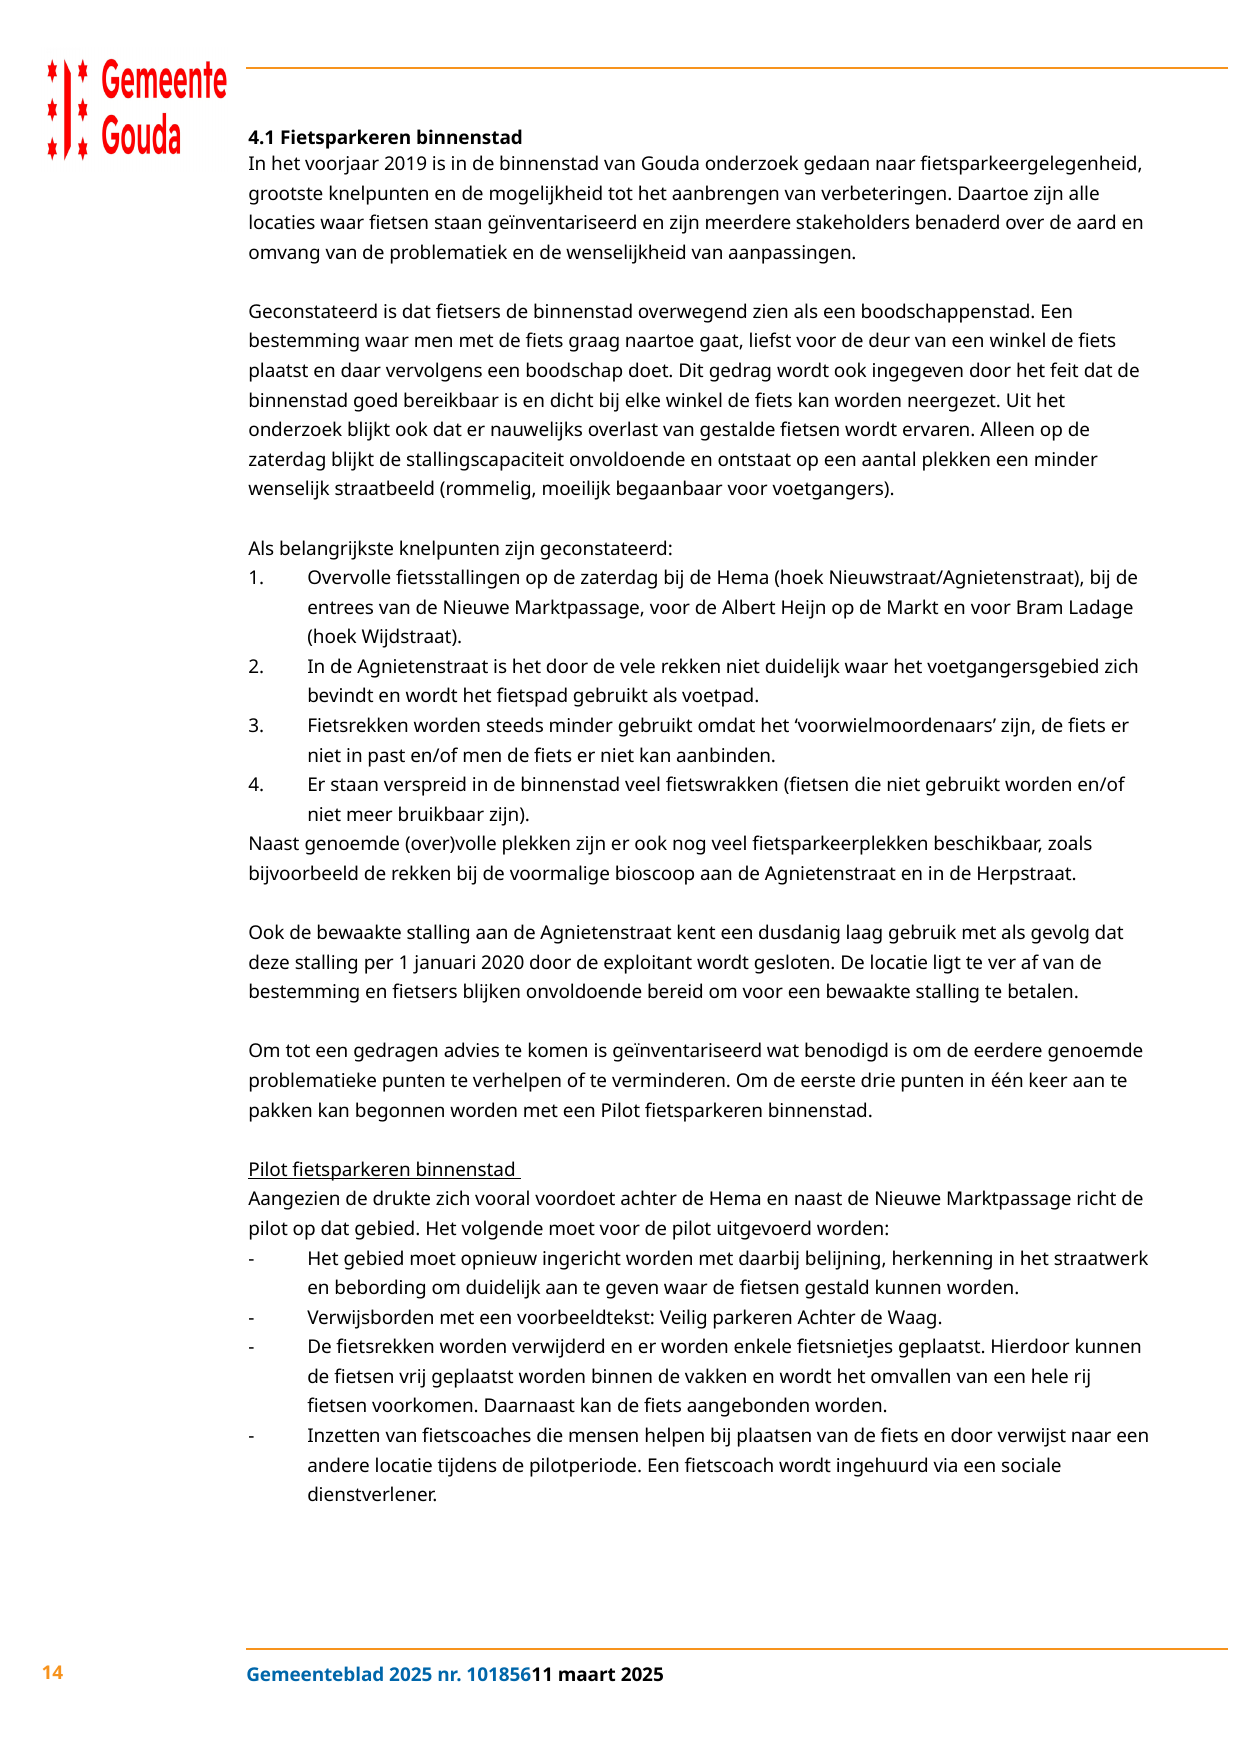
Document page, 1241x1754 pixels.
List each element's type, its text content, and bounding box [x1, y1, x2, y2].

text Om tot een gedragen advies te komen is geïnventariseerd wat benodigd is om de eerdere genoemde problematieke punten te verhelpen of te verminderen. Om de eerste drie punten in één keer aan te pakken kan begonnen worden met een Pilot fietsparkeren binnenstad. [248, 1038, 1152, 1122]
list In de Agnietenstraat is het door de vele rekken niet duidelijk waar het voetgangersgebied zich bevindt en wordt het fietspad gebruikt als voetpad. [248, 653, 1152, 708]
list Er staan verspreid in de binnenstad veel fietswrakken (fietsen die niet gebruikt worden en/of niet meer bruikbaar zijn). [248, 771, 1152, 827]
list Verwijsborden met een voorbeeldtekst: Veilig parkeren Achter de Waag. [248, 1304, 1152, 1329]
text Naast genoemde (over)volle plekken zijn er ook nog veel fietsparkeerplekken beschikbaar, zoals bijvoorbeeld de rekken bij de voormalige bioscoop aan de Agnietenstraat en in de Herpstraat. [248, 831, 1152, 886]
text 4.1 Fietsparkeren binnenstad [248, 124, 1152, 150]
list Inzetten van fietscoaches die mensen helpen bij plaatsen van de fiets en door verwijst naar een andere locatie tijdens de pilotperiode. Een fietscoach wordt ingehuurd via een sociale dienstverlener. [248, 1422, 1152, 1507]
text In het voorjaar 2019 is in de binnenstad van Gouda onderzoek gedaan naar fietsparkeergelegenheid, grootste knelpunten en de mogelijkheid tot het aanbrengen van verbeteringen. Daartoe zijn alle locaties waar fietsen staan geïnventariseerd en zijn meerdere stakeholders benaderd over de aard en omvang van de problematiek en de wenselijkheid van aanpassingen. [248, 150, 1152, 264]
list Het gebied moet opnieuw ingericht worden met daarbij belijning, herkenning in het straatwerk en bebording om duidelijk aan te geven waar de fietsen gestald kunnen worden. [248, 1245, 1152, 1300]
list Overvolle fietsstallingen op de zaterdag bij de Hema (hoek Nieuwstraat/Agnietenstraat), bij de entrees van de Nieuwe Marktpassage, voor de Albert Heijn op de Markt en voor Bram Ladage (hoek Wijdstraat). [248, 564, 1152, 649]
text Als belangrijkste knelpunten zijn geconstateerd: [248, 535, 1152, 560]
text Aangezien de drukte zich vooral voordoet achter de Hema en naast de Nieuwe Marktpassage richt de pilot op dat gebied. Het volgende moet voor de pilot uitgevoerd worden: [248, 1186, 1152, 1241]
text Geconstateerd is dat fietsers de binnenstad overwegend zien als een boodschappenstad. Een bestemming waar men met de fiets graag naartoe gaat, liefst voor de deur van een winkel de fiets plaatst en daar vervolgens een boodschap doet. Dit gedrag wordt ook ingegeven door het feit dat de binnenstad goed bereikbaar is en dicht bij elke winkel de fiets kan worden neergezet. Uit het onderzoek blijkt ook dat er nauwelijks overlast van gestalde fietsen wordt ervaren. Alleen op de zaterdag blijkt de stallingscapaciteit onvoldoende en ontstaat op een aantal plekken een minder wenselijk straatbeeld (rommelig, moeilijk begaanbaar voor voetgangers). [248, 298, 1152, 501]
list Fietsrekken worden steeds minder gebruikt omdat het ‘voorwielmoordenaars’ zijn, de fiets er niet in past en/of men de fiets er niet kan aanbinden. [248, 712, 1152, 767]
text Ook de bewaakte stalling aan de Agnietenstraat kent een dusdanig laag gebruik met als gevolg dat deze stalling per 1 januari 2020 door de exploitant wordt gesloten. De locatie ligt te ver af van de bestemming en fietsers blijken onvoldoende bereid om voor een bewaakte stalling te betalen. [248, 919, 1152, 1004]
list De fietsrekken worden verwijderd en er worden enkele fietsnietjes geplaatst. Hierdoor kunnen de fietsen vrij geplaatst worden binnen de vakken en wordt het omvallen van een hele rij fietsen voorkomen. Daarnaast kan de fiets aangebonden worden. [248, 1333, 1152, 1418]
text Pilot fietsparkeren binnenstad [248, 1156, 1152, 1182]
picture [41, 47, 231, 172]
